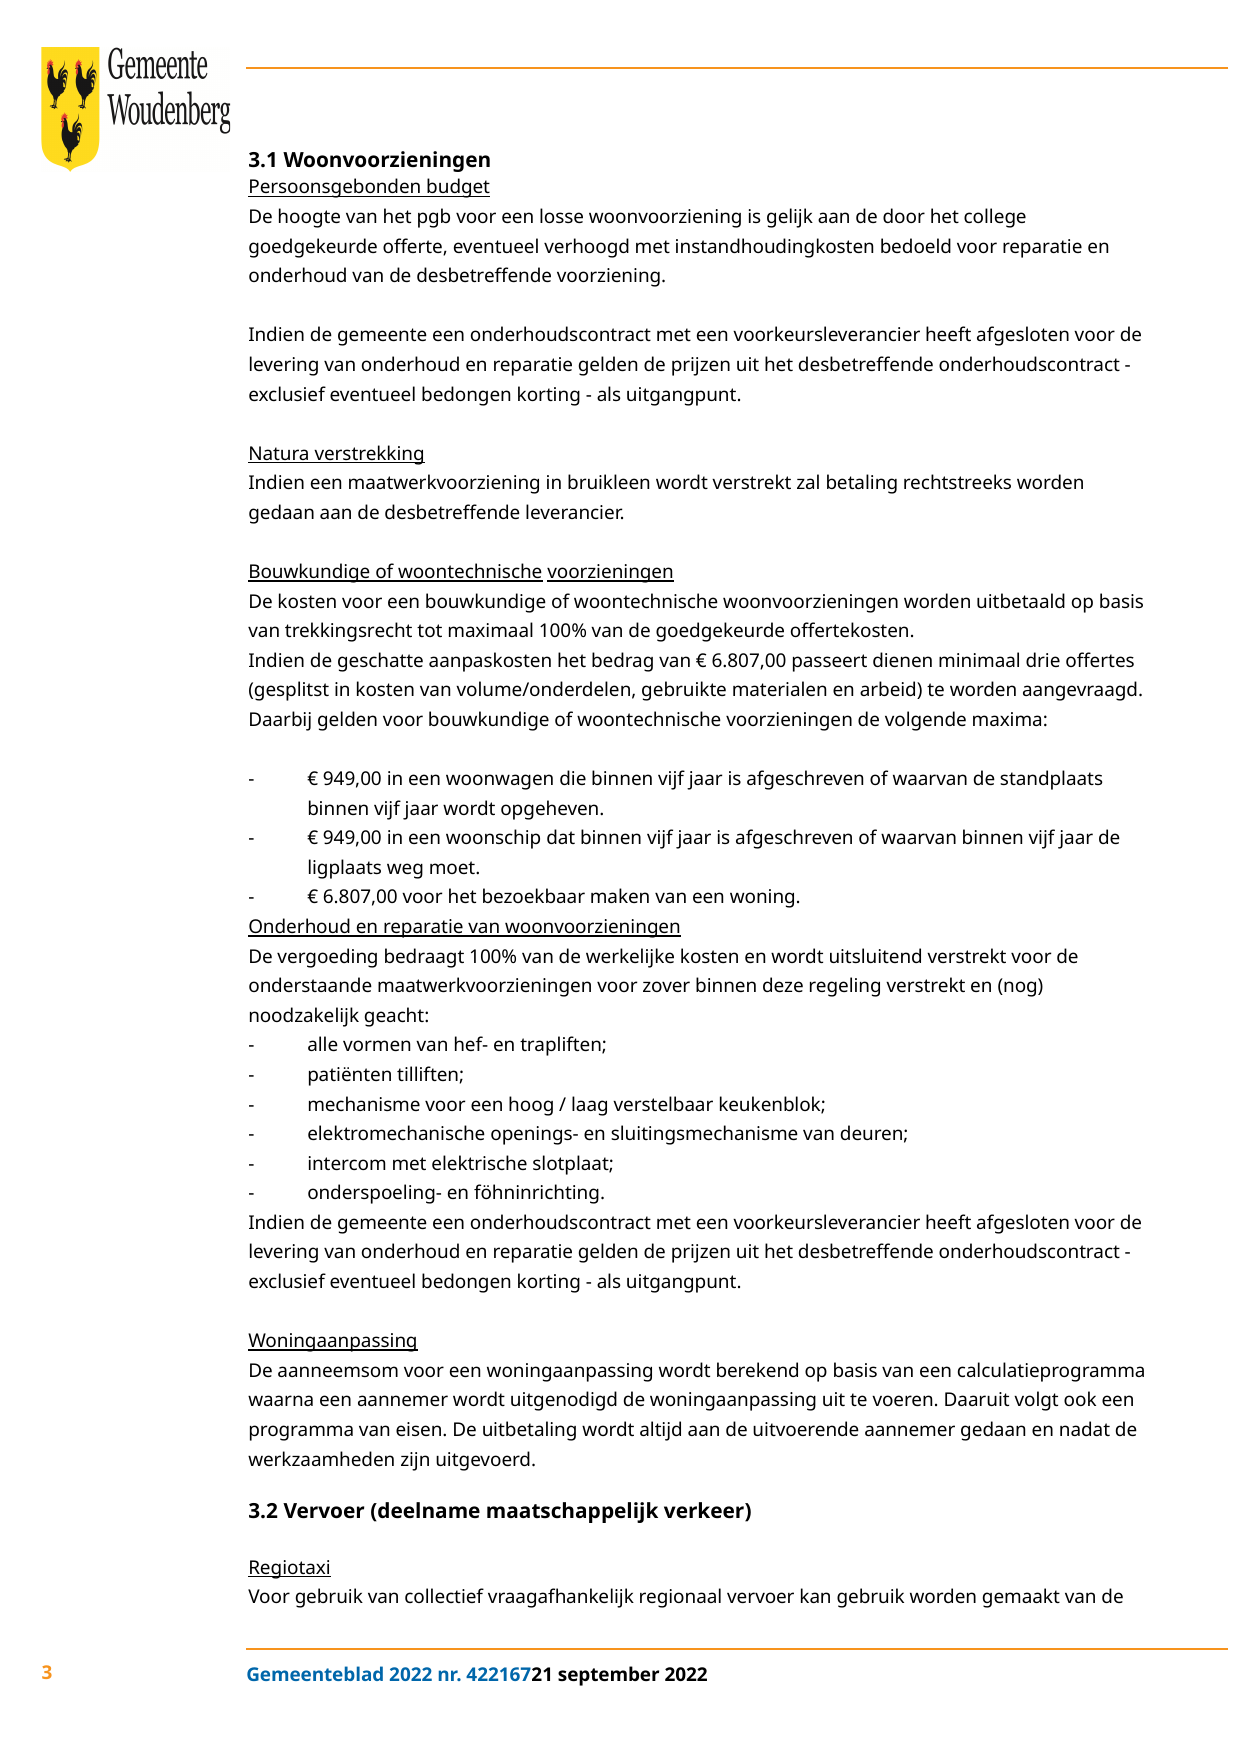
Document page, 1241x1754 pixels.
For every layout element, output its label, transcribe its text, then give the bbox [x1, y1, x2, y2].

list € 949,00 in een woonwagen die binnen vijf jaar is afgeschreven of waarvan de standplaats binnen vijf jaar wordt opgeheven. [248, 765, 1152, 821]
list elektromechanische openings- en sluitingsmechanisme van deuren; [248, 1120, 1152, 1146]
text Regiotaxi [248, 1554, 1152, 1580]
list intercom met elektrische slotplaat; [248, 1150, 1152, 1176]
text Natura verstrekking [248, 440, 1152, 466]
text 3.2 Vervoer (deelname maatschappelijk verkeer) [248, 1496, 1152, 1524]
text De kosten voor een bouwkundige of woontechnische woonvoorzieningen worden uitbetaald op basis van trekkingsrecht tot maximaal 100% van de goedgekeurde offertekosten. [248, 588, 1152, 643]
text Indien de gemeente een onderhoudscontract met een voorkeursleverancier heeft afgesloten voor de levering van onderhoud en reparatie gelden de prijzen uit het desbetreffende onderhoudscontract - exclusief eventueel bedongen korting - als uitgangpunt. [248, 1209, 1152, 1294]
text Woningaanpassing [248, 1327, 1152, 1353]
text De hoogte van het pgb voor een losse woonvoorziening is gelijk aan de door het college goedgekeurde offerte, eventueel verhoogd met instandhoudingkosten bedoeld voor reparatie en onderhoud van de desbetreffende voorziening. [248, 203, 1152, 288]
list € 949,00 in een woonschip dat binnen vijf jaar is afgeschreven of waarvan binnen vijf jaar de ligplaats weg moet. [248, 824, 1152, 880]
text Onderhoud en reparatie van woonvoorzieningen [248, 913, 1152, 939]
text Indien de geschatte aanpaskosten het bedrag van € 6.807,00 passeert dienen minimaal drie offertes (gesplitst in kosten van volume/onderdelen, gebruikte materialen en arbeid) te worden aangevraagd. Daarbij gelden voor bouwkundige of woontechnische voorzieningen de volgende maxima: [248, 647, 1152, 732]
text Voor gebruik van collectief vraagafhankelijk regionaal vervoer kan gebruik worden gemaakt van de [248, 1584, 1152, 1609]
text Persoonsgebonden budget [248, 174, 1152, 199]
text De aanneemsom voor een woningaanpassing wordt berekend op basis van een calculatieprogramma waarna een aannemer wordt uitgenodigd de woningaanpassing uit te voeren. Daaruit volgt ook een programma van eisen. De uitbetaling wordt altijd aan de uitvoerende aannemer gedaan en nadat de werkzaamheden zijn uitgevoerd. [248, 1357, 1152, 1471]
text Bouwkundige of woontechnische voorzieningen [248, 558, 1152, 584]
picture [41, 47, 231, 172]
list onderspoeling- en föhninrichting. [248, 1179, 1152, 1205]
list € 6.807,00 voor het bezoekbaar maken van een woning. [248, 884, 1152, 909]
text Indien de gemeente een onderhoudscontract met een voorkeursleverancier heeft afgesloten voor de levering van onderhoud en reparatie gelden de prijzen uit het desbetreffende onderhoudscontract - exclusief eventueel bedongen korting - als uitgangpunt. [248, 322, 1152, 406]
text De vergoeding bedraagt 100% van de werkelijke kosten en wordt uitsluitend verstrekt voor de onderstaande maatwerkvoorzieningen voor zover binnen deze regeling verstrekt en (nog) noodzakelijk geacht: [248, 943, 1152, 1028]
list alle vormen van hef- en trapliften; [248, 1032, 1152, 1057]
text 3.1 Woonvoorzieningen [248, 145, 1152, 174]
list mechanisme voor een hoog / laag verstelbaar keukenblok; [248, 1091, 1152, 1116]
text Indien een maatwerkvoorziening in bruikleen wordt verstrekt zal betaling rechtstreeks worden gedaan aan de desbetreffende leverancier. [248, 469, 1152, 525]
list patiënten tilliften; [248, 1061, 1152, 1087]
